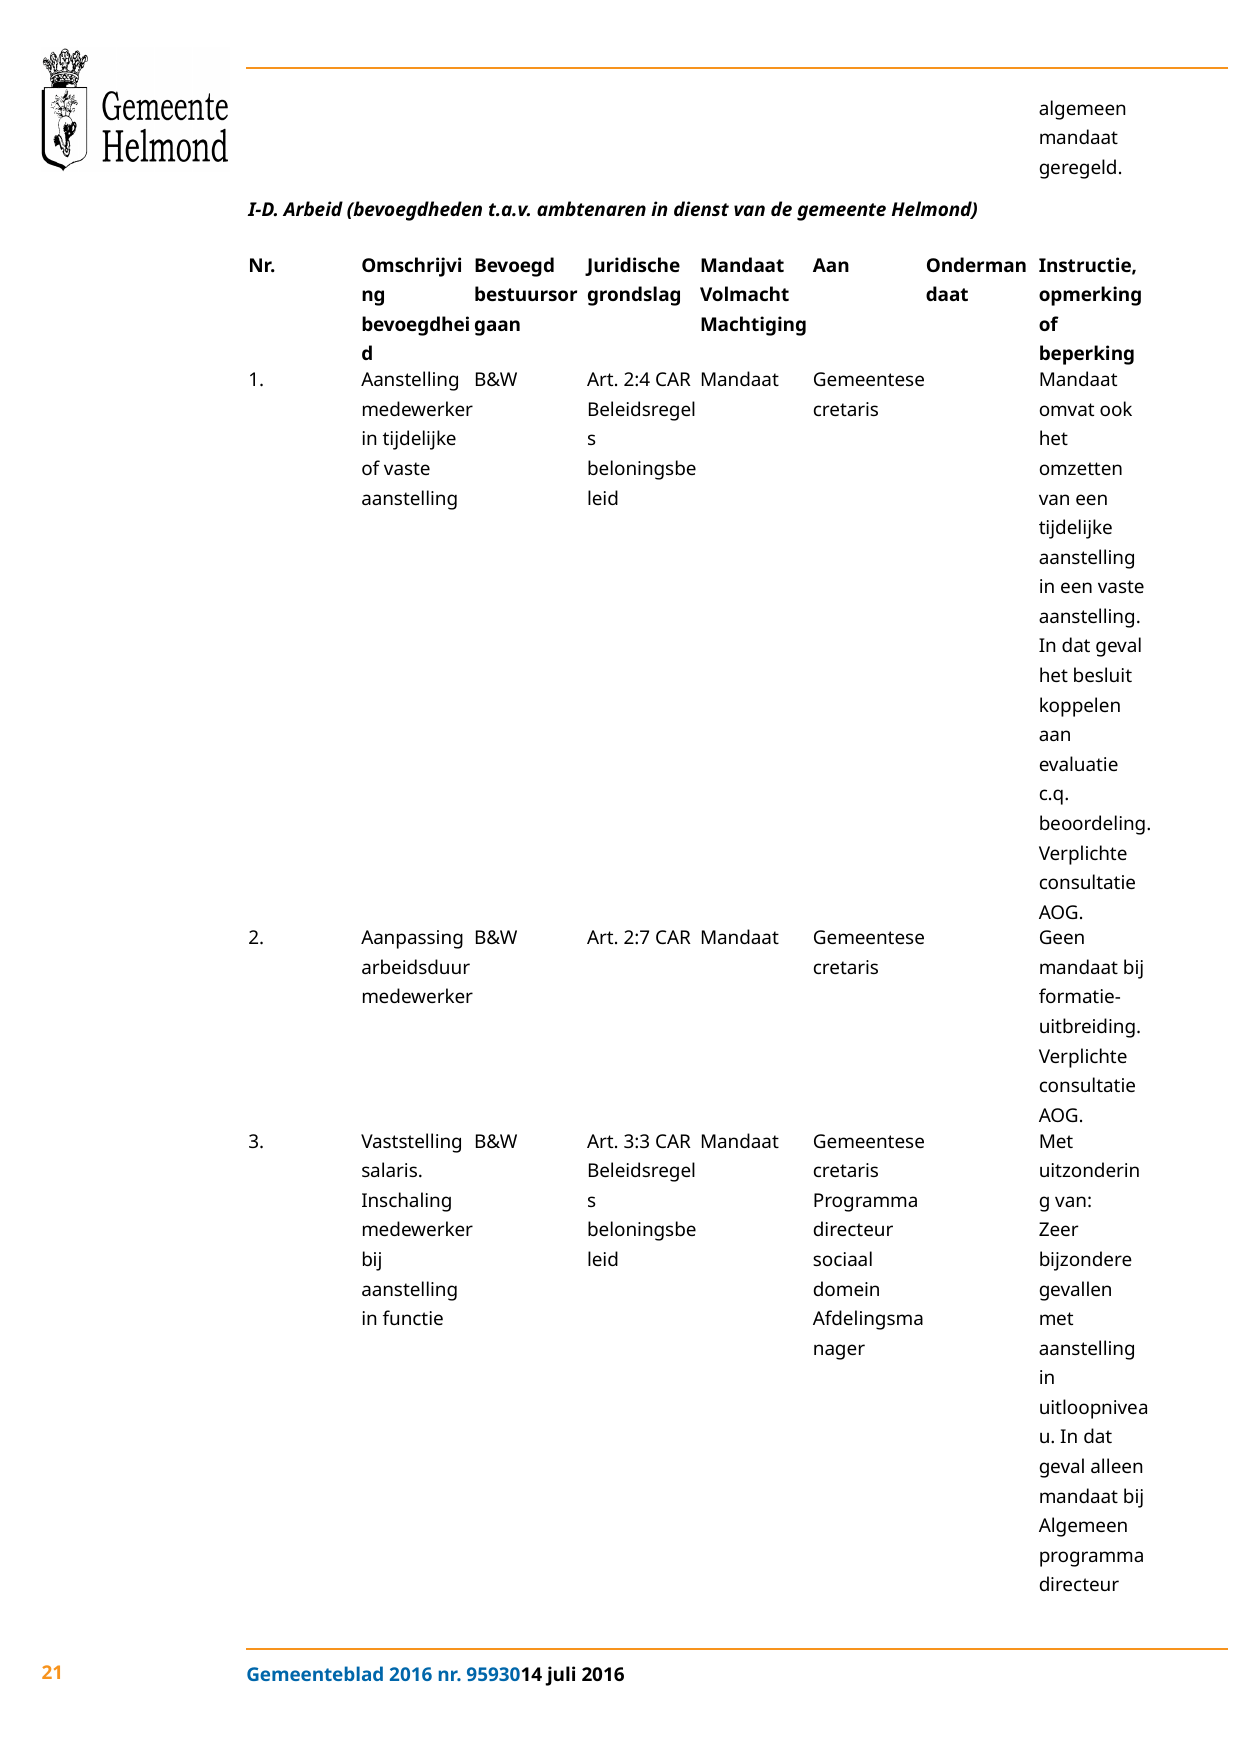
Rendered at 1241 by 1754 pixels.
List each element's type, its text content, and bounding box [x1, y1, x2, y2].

table_cell Met uitzondering van: Zeer bijzondere gevallen met aanstelling in uitloopniveau. In dat geval alleen mandaat bij Algemeen programmadirecteur [1039, 1128, 1152, 1597]
table_header Mandaat Volmacht Machtiging [700, 252, 813, 366]
table_cell [587, 95, 700, 180]
table_cell [926, 1128, 1038, 1597]
table_cell Gemeentesecretaris [813, 925, 926, 1128]
text I-D. Arbeid (bevoegdheden t.a.v. ambtenaren in dienst van de gemeente Helmond) [248, 196, 1152, 222]
table_cell [926, 95, 1038, 180]
table_cell Mandaat [700, 925, 813, 1128]
table_cell [248, 95, 361, 180]
table_cell [474, 95, 587, 180]
table_cell B&W [474, 366, 587, 924]
table_cell Art. 2:7 CAR [587, 925, 700, 1128]
table_cell Aanstelling medewerker in tijdelijke of vaste aanstelling [361, 366, 474, 924]
table_cell [700, 95, 813, 180]
table_cell Art. 3:3 CAR Beleidsregels beloningsbeleid [587, 1128, 700, 1597]
table_header Nr. [248, 252, 361, 366]
table_cell [813, 95, 926, 180]
table_cell [926, 366, 1038, 924]
table_header Aan [813, 252, 926, 366]
table_header Juridische grondslag [587, 252, 700, 366]
table_header Bevoegd bestuursorgaan [474, 252, 587, 366]
table_cell [361, 95, 474, 180]
table_cell Gemeentesecretaris Programmadirecteur sociaal domein Afdelingsmanager [813, 1128, 926, 1597]
table_cell Vaststelling salaris. Inschaling medewerker bij aanstelling in functie [361, 1128, 474, 1597]
table_header Ondermandaat [926, 252, 1038, 366]
table_cell algemeen mandaat geregeld. [1039, 95, 1152, 180]
table_cell Gemeentesecretaris [813, 366, 926, 924]
table_cell 3. [248, 1128, 361, 1597]
table_cell 2. [248, 925, 361, 1128]
table_header Instructie, opmerking of beperking [1039, 252, 1152, 366]
table_cell [926, 925, 1038, 1128]
table_cell Mandaat [700, 366, 813, 924]
table_cell B&W [474, 925, 587, 1128]
table_cell B&W [474, 1128, 587, 1597]
picture [41, 47, 231, 172]
table_cell Aanpassing arbeidsduur medewerker [361, 925, 474, 1128]
table_header Omschrijving bevoegdheid [361, 252, 474, 366]
table_cell Geen mandaat bij formatie-uitbreiding. Verplichte consultatie AOG. [1039, 925, 1152, 1128]
table_cell Mandaat omvat ook het omzetten van een tijdelijke aanstelling in een vaste aanstelling. In dat geval het besluit koppelen aan evaluatie c.q. beoordeling. Verplichte consultatie AOG. [1039, 366, 1152, 924]
table_cell 1. [248, 366, 361, 924]
table_cell Art. 2:4 CAR Beleidsregels beloningsbeleid [587, 366, 700, 924]
table_cell Mandaat [700, 1128, 813, 1597]
